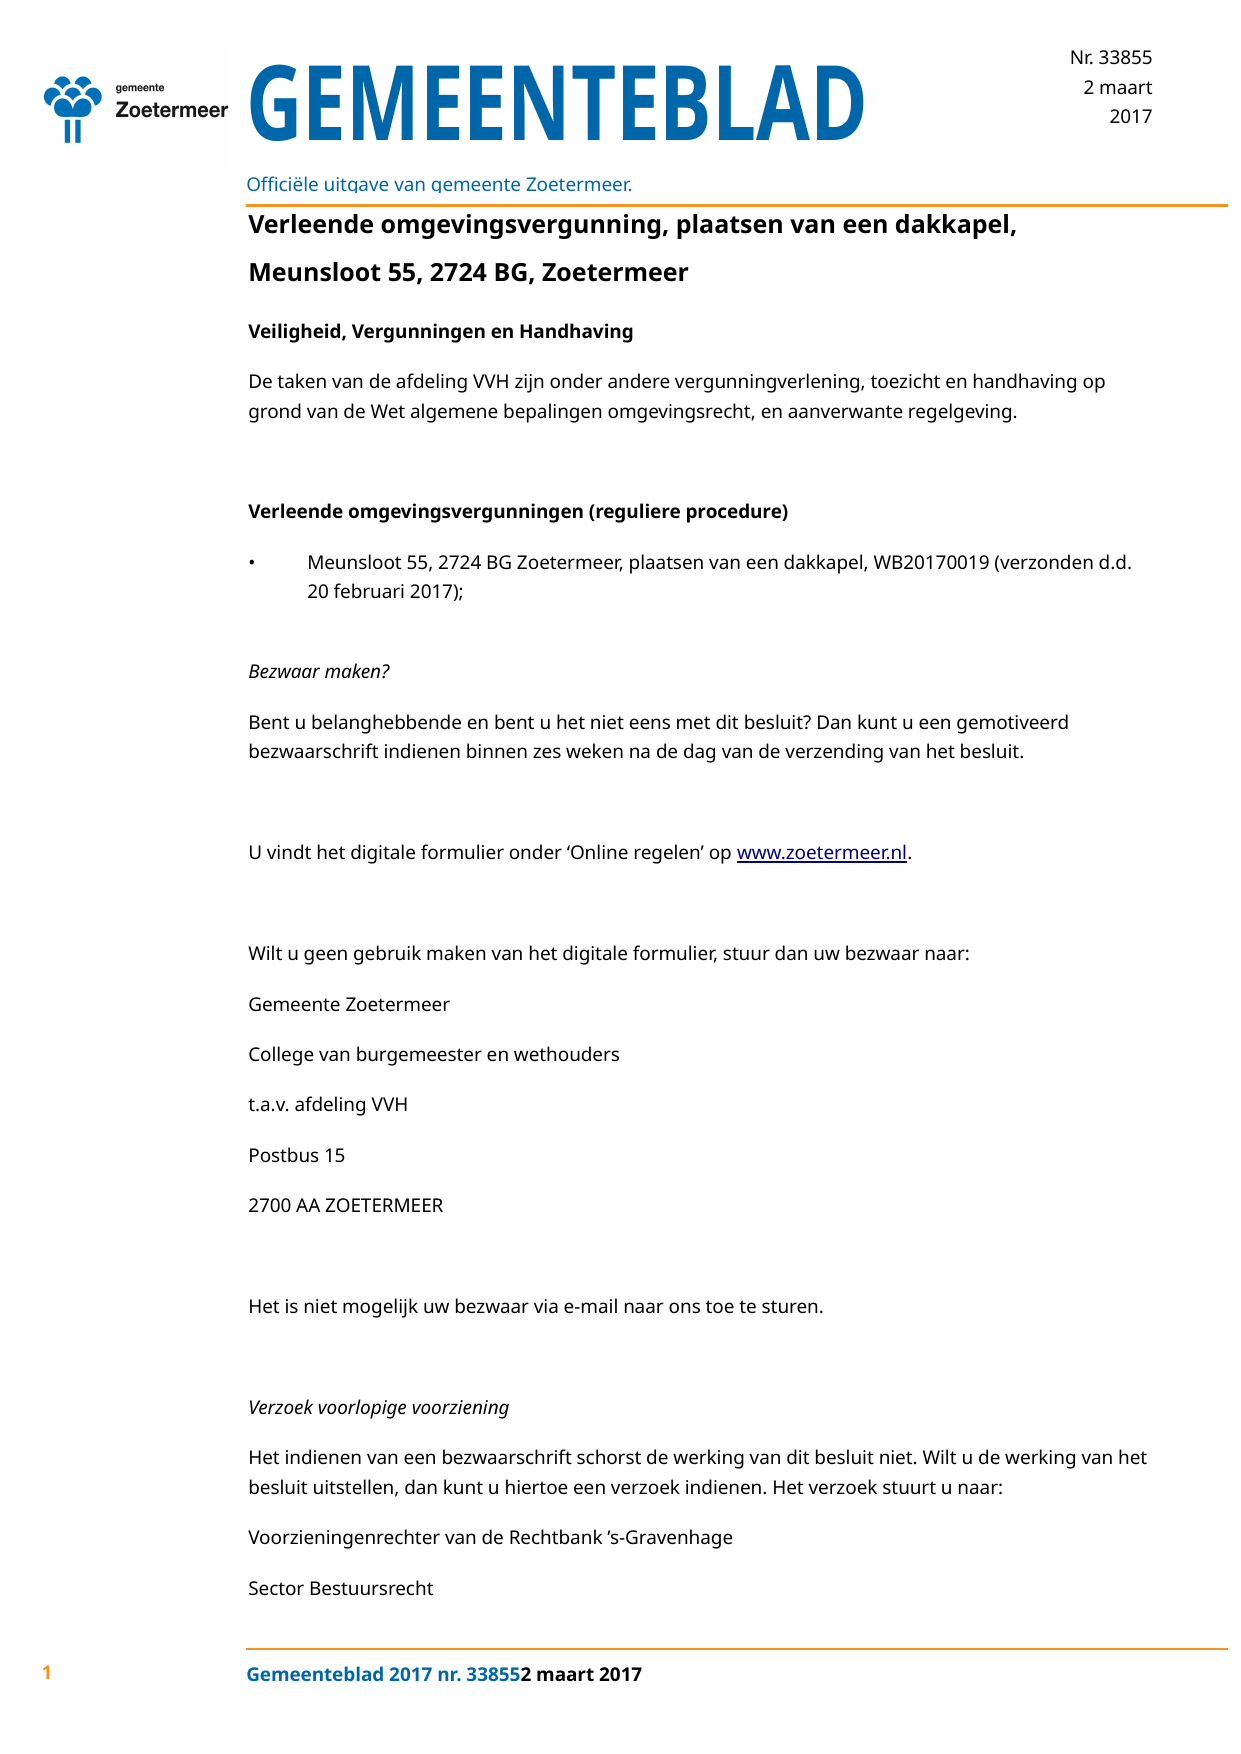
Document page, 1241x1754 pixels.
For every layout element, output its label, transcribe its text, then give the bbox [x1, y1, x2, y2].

text Bent u belanghebbende en bent u het niet eens met dit besluit? Dan kunt u een gemotiveerd bezwaarschrift indienen binnen zes weken na de dag van de verzending van het besluit. [248, 709, 1152, 764]
text Postbus 15 [248, 1142, 1152, 1168]
text U vindt het digitale formulier onder ‘Online regelen’ op www.zoetermeer.nl. [248, 839, 1152, 865]
text Sector Bestuursrecht [248, 1575, 1152, 1601]
text Verzoek voorlopige voorziening [248, 1394, 1152, 1420]
text 2700 AA ZOETERMEER [248, 1192, 1152, 1218]
text Bezwaar maken? [248, 659, 1152, 684]
text Wilt u geen gebruik maken van het digitale formulier, stuur dan uw bezwaar naar: [248, 940, 1152, 966]
text Gemeente Zoetermeer [248, 991, 1152, 1017]
text Verleende omgevingsvergunningen (reguliere procedure) [248, 499, 1152, 524]
text Veiligheid, Vergunningen en Handhaving [248, 318, 1152, 344]
text Het is niet mogelijk uw bezwaar via e-mail naar ons toe te sturen. [248, 1293, 1152, 1319]
text Voorzieningenrechter van de Rechtbank ’s-Gravenhage [248, 1524, 1152, 1550]
text College van burgemeester en wethouders [248, 1041, 1152, 1067]
text De taken van de afdeling VVH zijn onder andere vergunningverlening, toezicht en handhaving op grond van de Wet algemene bepalingen omgevingsrecht, en aanverwante regelgeving. [248, 368, 1152, 424]
text Het indienen van een bezwaarschrift schorst de werking van dit besluit niet. Wilt u de werking van het besluit uitstellen, dan kunt u hiertoe een verzoek indienen. Het verzoek stuurt u naar: [248, 1444, 1152, 1500]
picture [41, 47, 231, 172]
list Meunsloot 55, 2724 BG Zoetermeer, plaatsen van een dakkapel, WB20170019 (verzonden d.d. 20 februari 2017); [248, 549, 1152, 604]
text Verleende omgevingsvergunning, plaatsen van een dakkapel, Meunsloot 55, 2724 BG, Zoetermeer [248, 207, 1152, 288]
text t.a.v. afdeling VVH [248, 1092, 1152, 1117]
